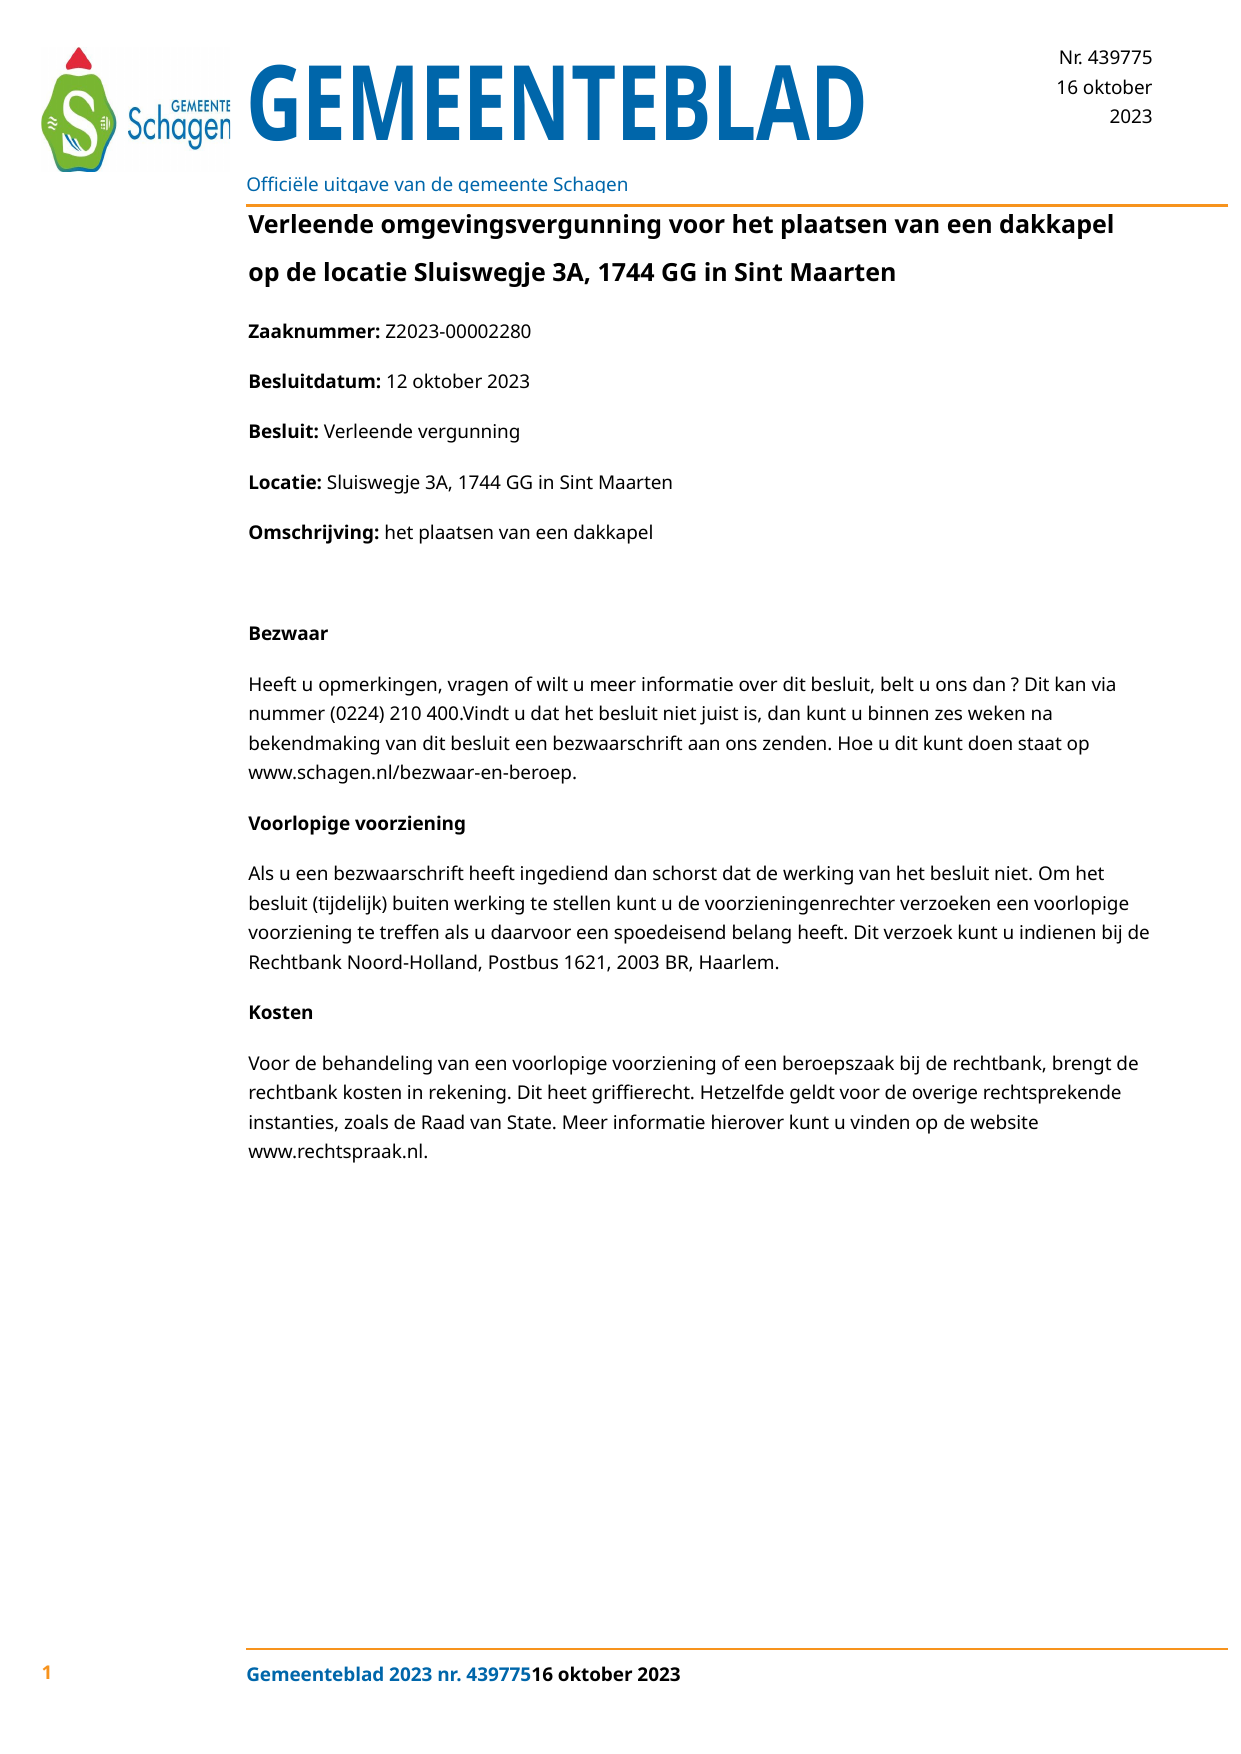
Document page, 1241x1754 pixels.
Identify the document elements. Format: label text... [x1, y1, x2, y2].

text Als u een bezwaarschrift heeft ingediend dan schorst dat de werking van het besluit niet. Om het besluit (tijdelijk) buiten werking te stellen kunt u de voorzieningenrechter verzoeken een voorlopige voorziening te treffen als u daarvoor een spoedeisend belang heeft. Dit verzoek kunt u indienen bij de Rechtbank Noord-Holland, Postbus 1621, 2003 BR, Haarlem. [248, 860, 1152, 975]
text Locatie: Sluiswegje 3A, 1744 GG in Sint Maarten [248, 469, 1152, 495]
text Heeft u opmerkingen, vragen of wilt u meer informatie over dit besluit, belt u ons dan ? Dit kan via nummer (0224) 210 400.Vindt u dat het besluit niet juist is, dan kunt u binnen zes weken na bekendmaking van dit besluit een bezwaarschrift aan ons zenden. Hoe u dit kunt doen staat op www.schagen.nl/bezwaar-en-beroep. [248, 671, 1152, 785]
text Kosten [248, 999, 1152, 1025]
text Voorlopige voorziening [248, 810, 1152, 836]
text Besluitdatum: 12 oktober 2023 [248, 368, 1152, 394]
text Bezwaar [248, 620, 1152, 646]
text Zaaknummer: Z2023-00002280 [248, 318, 1152, 344]
text Voor de behandeling van een voorlopige voorziening of een beroepszaak bij de rechtbank, brengt de rechtbank kosten in rekening. Dit heet griffierecht. Hetzelfde geldt voor de overige rechtsprekende instanties, zoals de Raad van State. Meer informatie hierover kunt u vinden op de website www.rechtspraak.nl. [248, 1050, 1152, 1164]
text Verleende omgevingsvergunning voor het plaatsen van een dakkapel op de locatie Sluiswegje 3A, 1744 GG in Sint Maarten [248, 207, 1152, 288]
text Omschrijving: het plaatsen van een dakkapel [248, 519, 1152, 545]
picture [41, 47, 231, 172]
text Besluit: Verleende vergunning [248, 419, 1152, 444]
